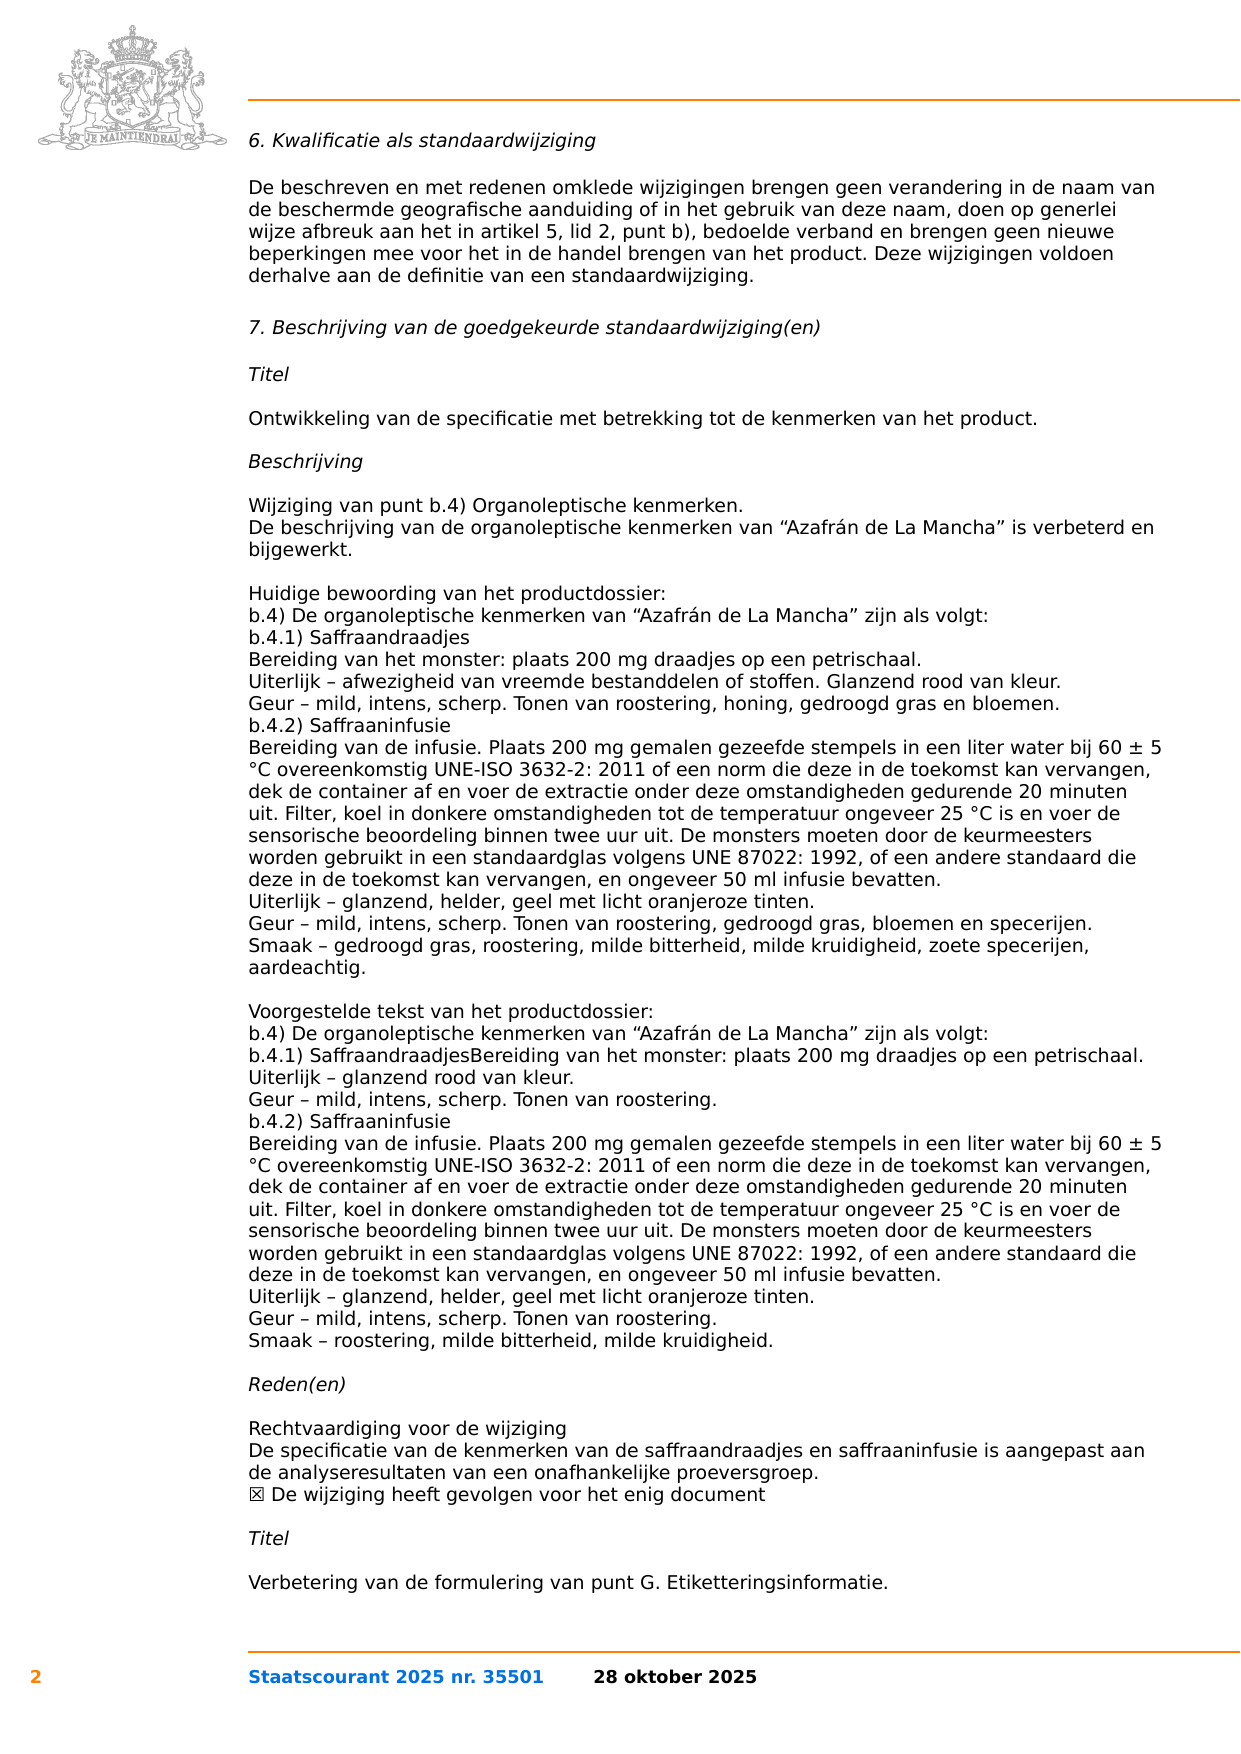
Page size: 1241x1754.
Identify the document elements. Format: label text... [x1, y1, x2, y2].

text Geur – mild, intens, scherp. Tonen van roostering, honing, gedroogd gras en bloemen. [248, 693, 1163, 715]
text Ontwikkeling van de specificatie met betrekking tot de kenmerken van het product. [248, 408, 1163, 429]
text Smaak – gedroogd gras, roostering, milde bitterheid, milde kruidigheid, zoete specerijen, aardeachtig. [248, 935, 1163, 979]
subtitle Beschrijving [248, 451, 1163, 473]
text Geur – mild, intens, scherp. Tonen van roostering. [248, 1308, 1163, 1330]
text Uiterlijk – glanzend, helder, geel met licht oranjeroze tinten. [248, 1286, 1163, 1308]
text De beschreven en met redenen omklede wijzigingen brengen geen verandering in de naam van de beschermde geografische aanduiding of in het gebruik van deze naam, doen op generlei wijze afbreuk aan het in artikel 5, lid 2, punt b), bedoelde verband en brengen geen nieuwe beperkingen mee voor het in de handel brengen van het product. Deze wijzigingen voldoen derhalve aan de definitie van een standaardwijziging. [248, 177, 1163, 287]
text Uiterlijk – glanzend, helder, geel met licht oranjeroze tinten. [248, 891, 1163, 913]
text Rechtvaardiging voor de wijziging [248, 1418, 1163, 1440]
text ☒ De wijziging heeft gevolgen voor het enig document [248, 1484, 1163, 1506]
subtitle Titel [248, 1528, 1163, 1550]
text Wijziging van punt b.4) Organoleptische kenmerken. [248, 495, 1163, 517]
text Bereiding van het monster: plaats 200 mg draadjes op een petrischaal. [248, 649, 1163, 671]
picture [38, 25, 227, 150]
text Smaak – roostering, milde bitterheid, milde kruidigheid. [248, 1330, 1163, 1352]
subtitle Titel [248, 364, 1163, 386]
text b.4) De organoleptische kenmerken van “Azafrán de La Mancha” zijn als volgt: [248, 605, 1163, 627]
text b.4.2) Saffraaninfusie [248, 1111, 1163, 1132]
subtitle 6. Kwalificatie als standaardwijziging [248, 130, 1163, 152]
text b.4) De organoleptische kenmerken van “Azafrán de La Mancha” zijn als volgt: [248, 1023, 1163, 1044]
subtitle Reden(en) [248, 1374, 1163, 1396]
text Verbetering van de formulering van punt G. Etiketteringsinformatie. [248, 1572, 1163, 1594]
text b.4.1) SaffraandraadjesBereiding van het monster: plaats 200 mg draadjes op een petrischaal. [248, 1044, 1163, 1067]
text Uiterlijk – afwezigheid van vreemde bestanddelen of stoffen. Glanzend rood van kleur. [248, 671, 1163, 693]
text De beschrijving van de organoleptische kenmerken van “Azafrán de La Mancha” is verbeterd en bijgewerkt. [248, 517, 1163, 561]
text Bereiding van de infusie. Plaats 200 mg gemalen gezeefde stempels in een liter water bij 60 ± 5 °C overeenkomstig UNE-ISO 3632-2: 2011 of een norm die deze in de toekomst kan vervangen, dek de container af en voer de extractie onder deze omstandigheden gedurende 20 minuten uit. Filter, koel in donkere omstandigheden tot de temperatuur ongeveer 25 °C is en voer de sensorische beoordeling binnen twee uur uit. De monsters moeten door de keurmeesters worden gebruikt in een standaardglas volgens UNE 87022: 1992, of een andere standaard die deze in de toekomst kan vervangen, en ongeveer 50 ml infusie bevatten. [248, 1132, 1163, 1286]
text De specificatie van de kenmerken van de saffraandraadjes en saffraaninfusie is aangepast aan de analyseresultaten van een onafhankelijke proeversgroep. [248, 1440, 1163, 1484]
text Uiterlijk – glanzend rood van kleur. [248, 1067, 1163, 1088]
text Voorgestelde tekst van het productdossier: [248, 1001, 1163, 1023]
text Huidige bewoording van het productdossier: [248, 583, 1163, 605]
text b.4.1) Saffraandraadjes [248, 627, 1163, 649]
text Geur – mild, intens, scherp. Tonen van roostering. [248, 1088, 1163, 1111]
text Geur – mild, intens, scherp. Tonen van roostering, gedroogd gras, bloemen en specerijen. [248, 913, 1163, 935]
text Bereiding van de infusie. Plaats 200 mg gemalen gezeefde stempels in een liter water bij 60 ± 5 °C overeenkomstig UNE-ISO 3632-2: 2011 of een norm die deze in de toekomst kan vervangen, dek de container af en voer de extractie onder deze omstandigheden gedurende 20 minuten uit. Filter, koel in donkere omstandigheden tot de temperatuur ongeveer 25 °C is en voer de sensorische beoordeling binnen twee uur uit. De monsters moeten door de keurmeesters worden gebruikt in een standaardglas volgens UNE 87022: 1992, of een andere standaard die deze in de toekomst kan vervangen, en ongeveer 50 ml infusie bevatten. [248, 737, 1163, 891]
text b.4.2) Saffraaninfusie [248, 715, 1163, 737]
subtitle 7. Beschrijving van de goedgekeurde standaardwijziging(en) [248, 317, 1163, 339]
